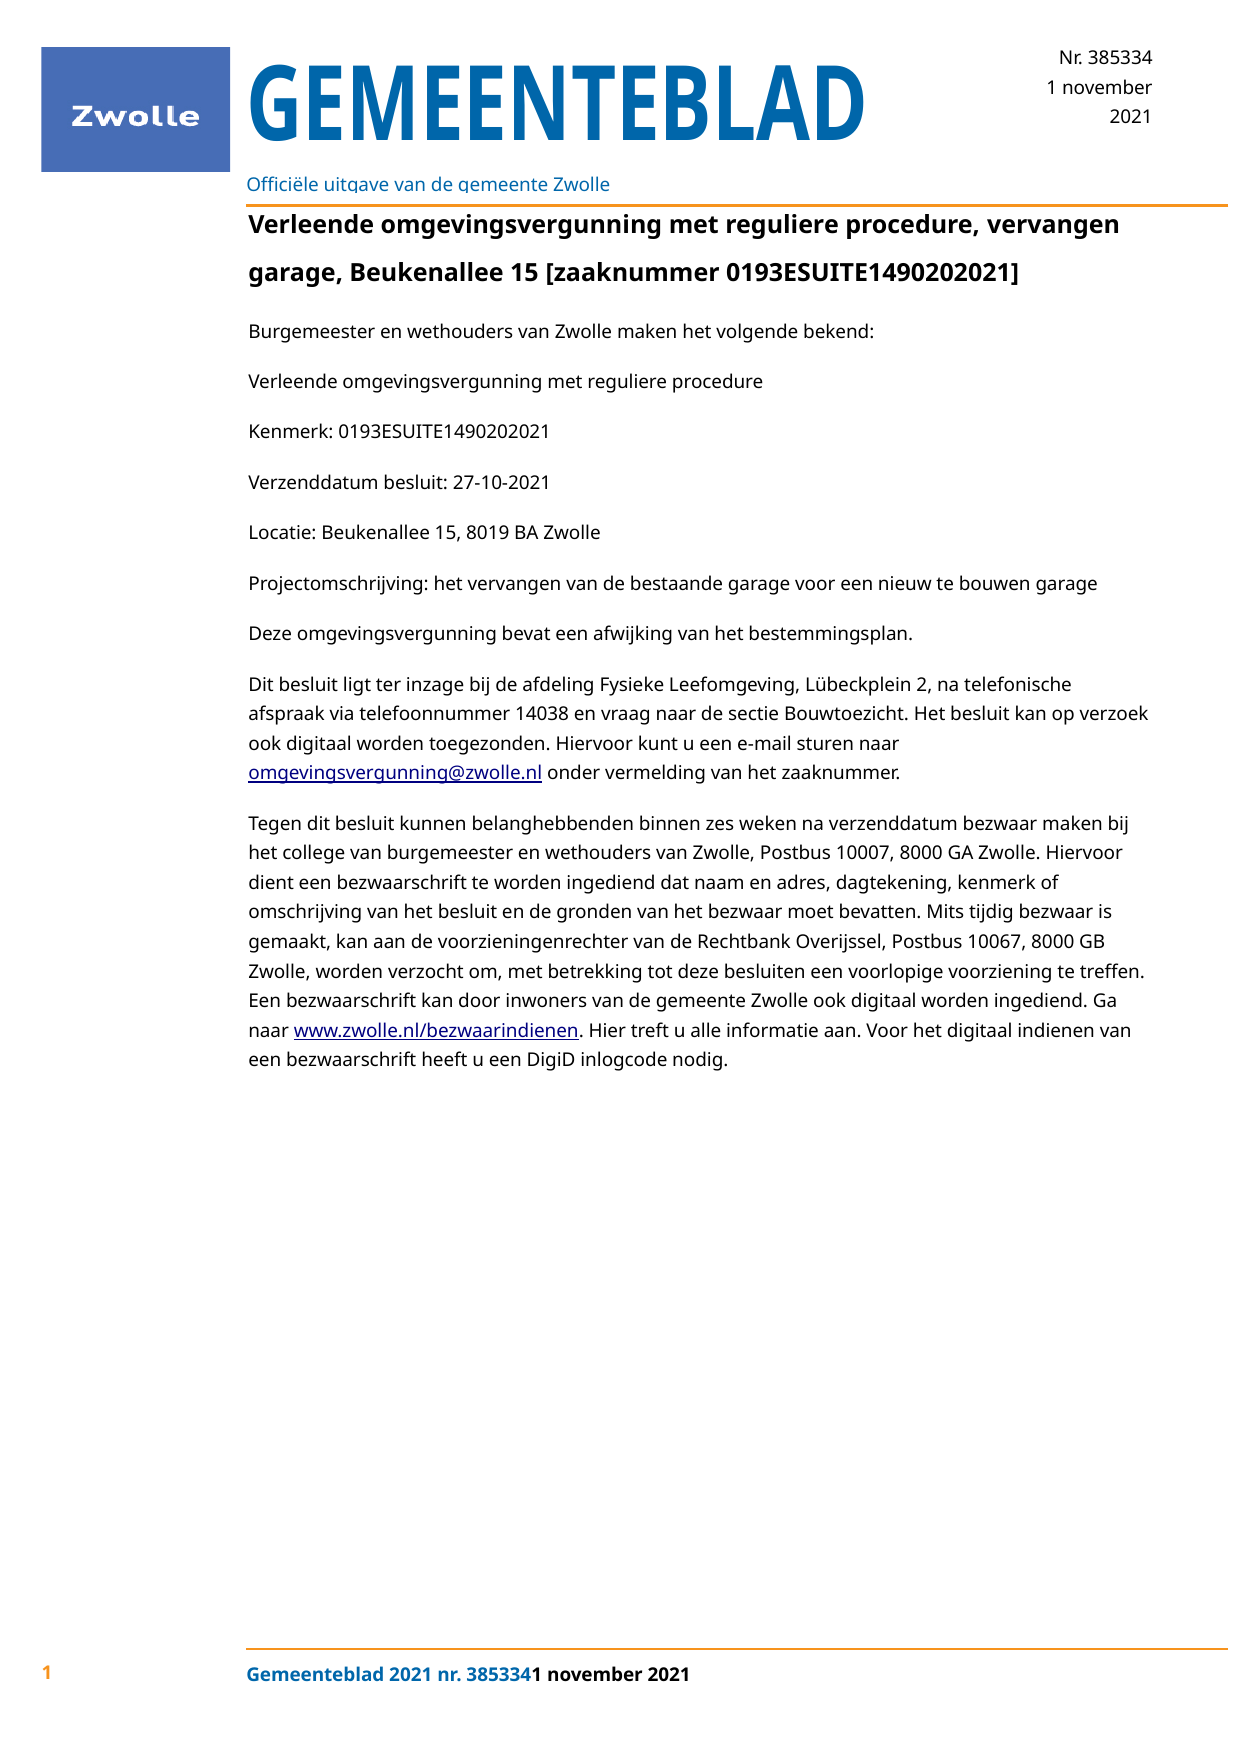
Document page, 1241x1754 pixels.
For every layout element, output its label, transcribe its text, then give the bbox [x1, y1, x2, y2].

text Verleende omgevingsvergunning met reguliere procedure, vervangen garage, Beukenallee 15 [zaaknummer 0193ESUITE1490202021] [248, 207, 1152, 288]
text Dit besluit ligt ter inzage bij de afdeling Fysieke Leefomgeving, Lübeckplein 2, na telefonische afspraak via telefoonnummer 14038 en vraag naar de sectie Bouwtoezicht. Het besluit kan op verzoek ook digitaal worden toegezonden. Hiervoor kunt u een e-mail sturen naar omgevingsvergunning@zwolle.nl onder vermelding van het zaaknummer. [248, 671, 1152, 785]
text Projectomschrijving: het vervangen van de bestaande garage voor een nieuw te bouwen garage [248, 570, 1152, 596]
text Deze omgevingsvergunning bevat een afwijking van het bestemmingsplan. [248, 620, 1152, 646]
picture [41, 47, 231, 172]
text Locatie: Beukenallee 15, 8019 BA Zwolle [248, 519, 1152, 545]
text Verleende omgevingsvergunning met reguliere procedure [248, 368, 1152, 394]
text Tegen dit besluit kunnen belanghebbenden binnen zes weken na verzenddatum bezwaar maken bij het college van burgemeester en wethouders van Zwolle, Postbus 10007, 8000 GA Zwolle. Hiervoor dient een bezwaarschrift te worden ingediend dat naam en adres, dagtekening, kenmerk of omschrijving van het besluit en de gronden van het bezwaar moet bevatten. Mits tijdig bezwaar is gemaakt, kan aan de voorzieningenrechter van de Rechtbank Overijssel, Postbus 10067, 8000 GB Zwolle, worden verzocht om, met betrekking tot deze besluiten een voorlopige voorziening te treffen. Een bezwaarschrift kan door inwoners van de gemeente Zwolle ook digitaal worden ingediend. Ga naar www.zwolle.nl/bezwaarindienen. Hier treft u alle informatie aan. Voor het digitaal indienen van een bezwaarschrift heeft u een DigiD inlogcode nodig. [248, 810, 1152, 1072]
text Burgemeester en wethouders van Zwolle maken het volgende bekend: [248, 318, 1152, 344]
text Kenmerk: 0193ESUITE1490202021 [248, 419, 1152, 444]
text Verzenddatum besluit: 27-10-2021 [248, 469, 1152, 495]
